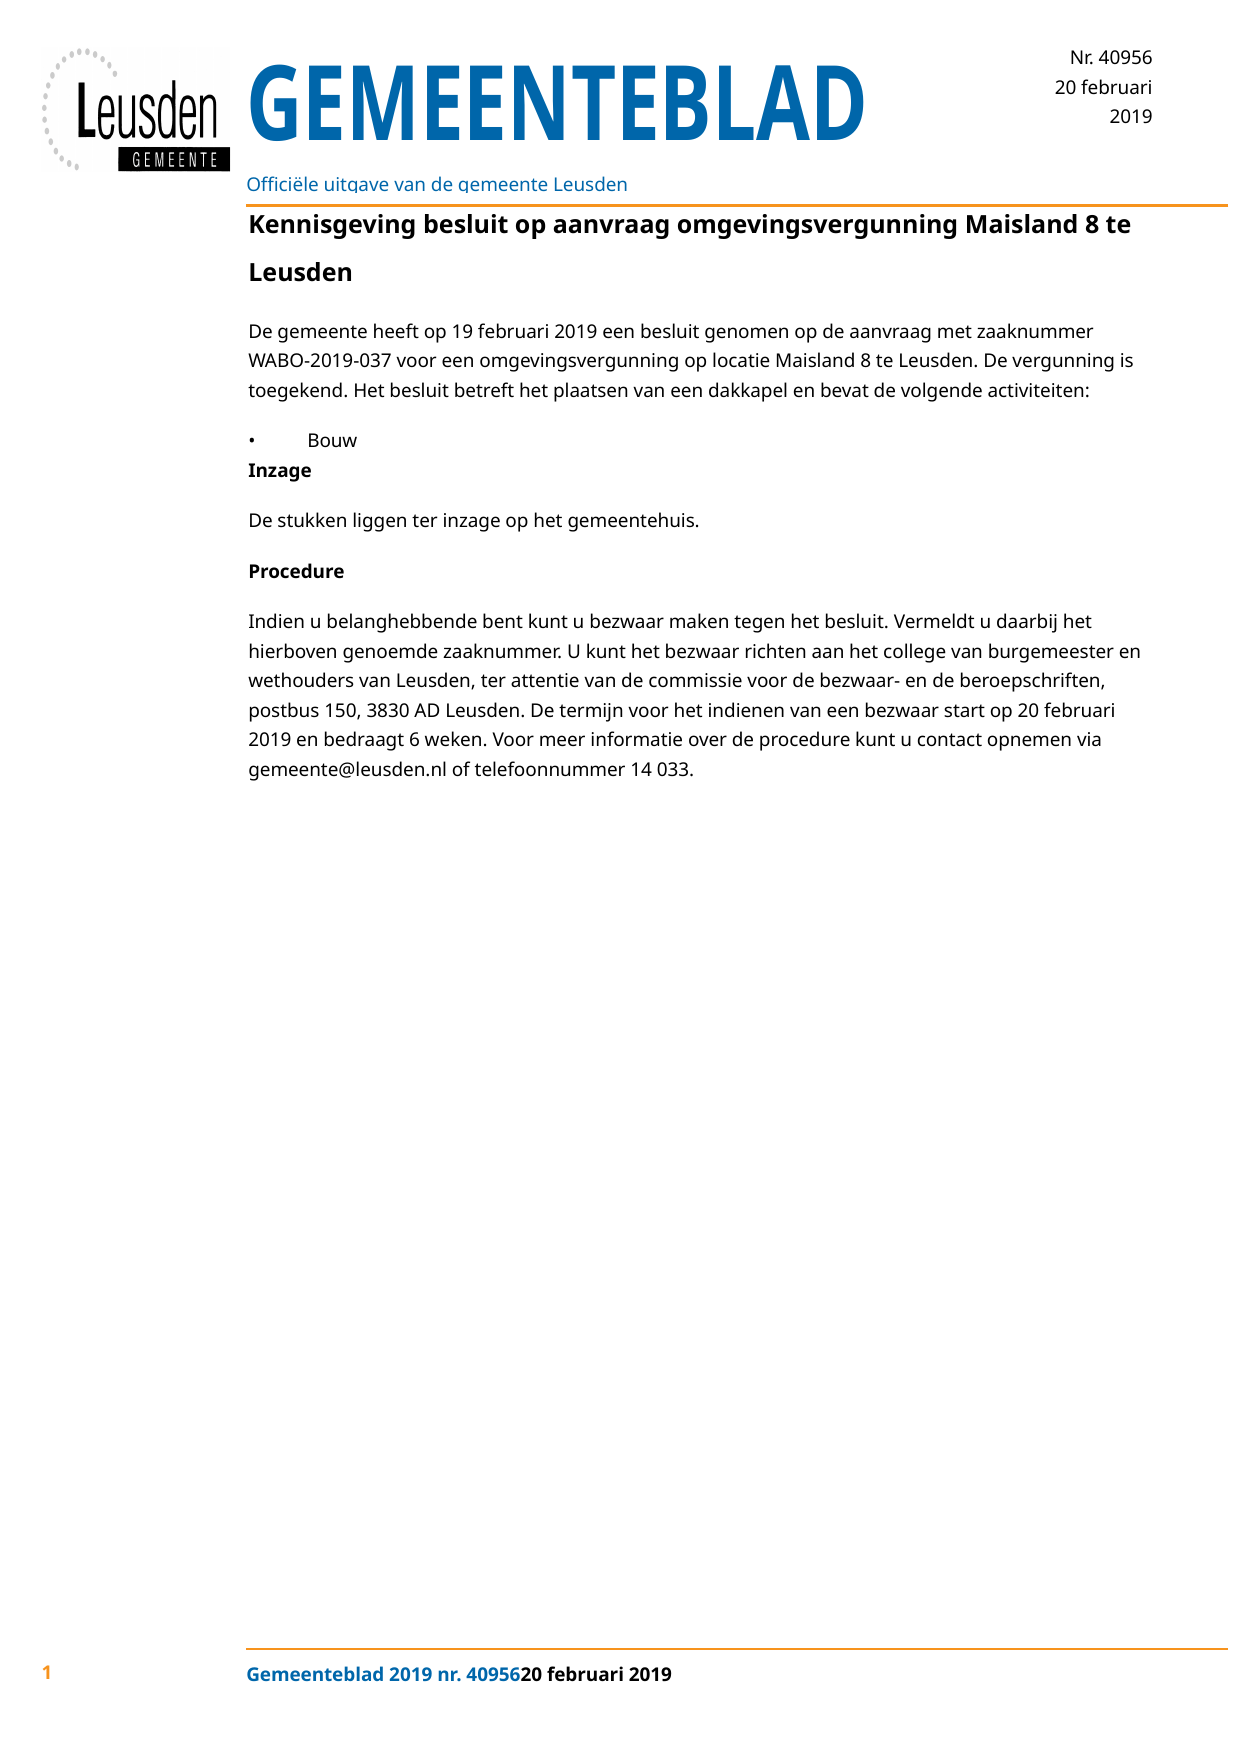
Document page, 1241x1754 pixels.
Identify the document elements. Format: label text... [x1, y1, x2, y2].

text Procedure [248, 558, 1152, 584]
text De gemeente heeft op 19 februari 2019 een besluit genomen op de aanvraag met zaaknummer WABO-2019-037 voor een omgevingsvergunning op locatie Maisland 8 te Leusden. De vergunning is toegekend. Het besluit betreft het plaatsen van een dakkapel en bevat de volgende activiteiten: [248, 318, 1152, 403]
text Inzage [248, 457, 1152, 483]
picture [41, 47, 231, 172]
list Bouw [248, 427, 1152, 453]
text De stukken liggen ter inzage op het gemeentehuis. [248, 507, 1152, 533]
text Indien u belanghebbende bent kunt u bezwaar maken tegen het besluit. Vermeldt u daarbij het hierboven genoemde zaaknummer. U kunt het bezwaar richten aan het college van burgemeester en wethouders van Leusden, ter attentie van de commissie voor de bezwaar- en de beroepschriften, postbus 150, 3830 AD Leusden. De termijn voor het indienen van een bezwaar start op 20 februari 2019 en bedraagt 6 weken. Voor meer informatie over de procedure kunt u contact opnemen via gemeente@leusden.nl of telefoonnummer 14 033. [248, 608, 1152, 782]
text Kennisgeving besluit op aanvraag omgevingsvergunning Maisland 8 te Leusden [248, 207, 1152, 288]
